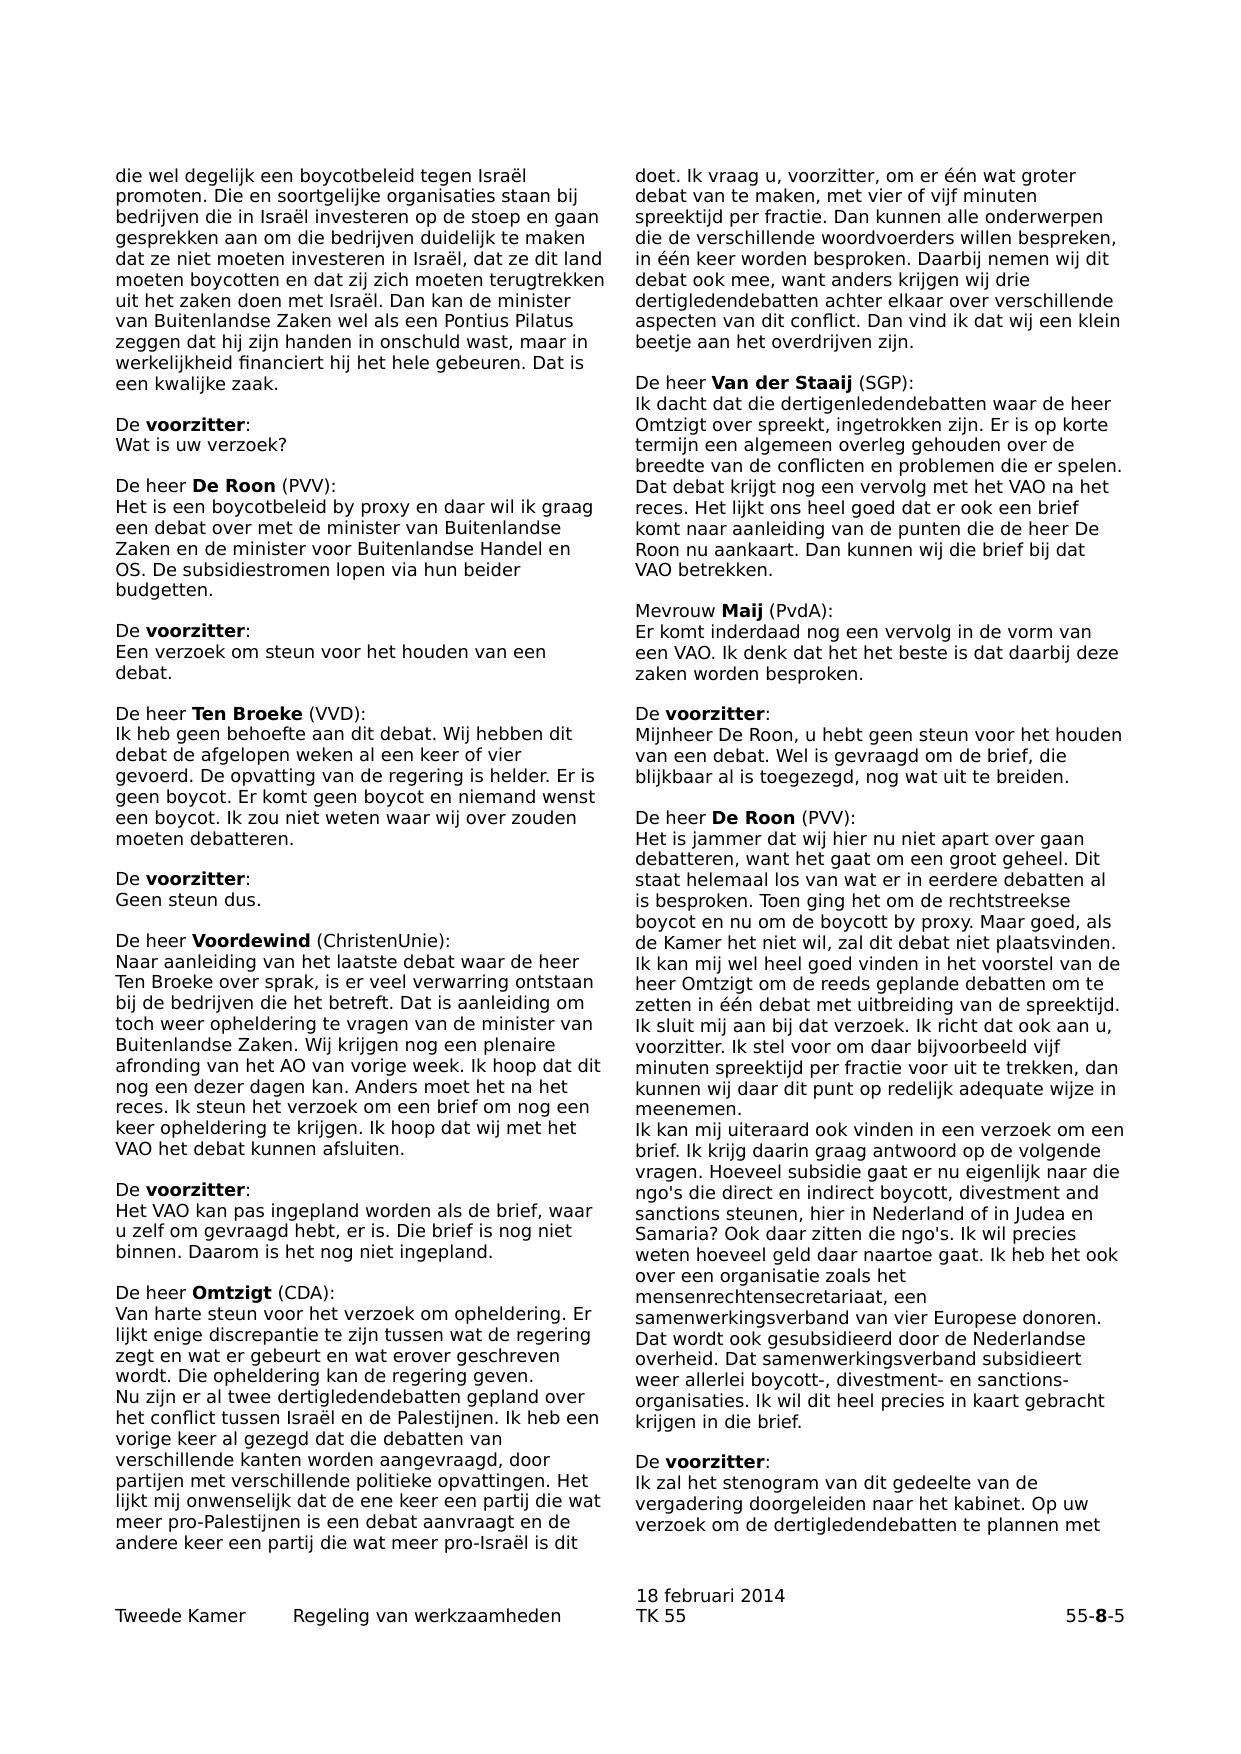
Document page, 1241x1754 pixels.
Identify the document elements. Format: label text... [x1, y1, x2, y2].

text Er komt inderdaad nog een vervolg in de vorm van een VAO. Ik denk dat het het beste is dat daarbij deze zaken worden besproken. [635, 622, 1125, 684]
text De heer De Roon (PVV): [635, 807, 1125, 828]
text Ik zal het stenogram van dit gedeelte van de vergadering doorgeleiden naar het kabinet. Op uw verzoek om de dertigledendebatten te plannen met [635, 1473, 1125, 1536]
text De voorzitter: [115, 621, 605, 642]
text Ik dacht dat die dertigenledendebatten waar de heer Omtzigt over spreekt, ingetrokken zijn. Er is op korte termijn een algemeen overleg gehouden over de breedte van de conflicten en problemen die er spelen. Dat debat krijgt nog een vervolg met het VAO na het reces. Het lijkt ons heel goed dat er ook een brief komt naar aanleiding van de punten die de heer De Roon nu aankaart. Dan kunnen wij die brief bij dat VAO betrekken. [635, 393, 1125, 581]
text Geen steun dus. [115, 890, 605, 911]
text De heer Ten Broeke (VVD): [115, 703, 605, 724]
text Mevrouw Maij (PvdA): [635, 601, 1125, 622]
text die wel degelijk een boycotbeleid tegen Israël promoten. Die en soortgelijke organisaties staan bij bedrijven die in Israël investeren op de stoep en gaan gesprekken aan om die bedrijven duidelijk te maken dat ze niet moeten investeren in Israël, dat ze dit land moeten boycotten en dat zij zich moeten terugtrekken uit het zaken doen met Israël. Dan kan de minister van Buitenlandse Zaken wel als een Pontius Pilatus zeggen dat hij zijn handen in onschuld wast, maar in werkelijkheid financiert hij het hele gebeuren. Dat is een kwalijke zaak. [115, 165, 605, 394]
text Wat is uw verzoek? [115, 435, 605, 456]
text Mijnheer De Roon, u hebt geen steun voor het houden van een debat. Wel is gevraagd om de brief, die blijkbaar al is toegezegd, nog wat uit te breiden. [635, 725, 1125, 787]
text Naar aanleiding van het laatste debat waar de heer Ten Broeke over sprak, is er veel verwarring ontstaan bij de bedrijven die het betreft. Dat is aanleiding om toch weer opheldering te vragen van de minister van Buitenlandse Zaken. Wij krijgen nog een plenaire afronding van het AO van vorige week. Ik hoop dat dit nog een dezer dagen kan. Anders moet het na het reces. Ik steun het verzoek om een brief om nog een keer opheldering te krijgen. Ik hoop dat wij met het VAO het debat kunnen afsluiten. [115, 951, 605, 1160]
text Het is jammer dat wij hier nu niet apart over gaan debatteren, want het gaat om een groot geheel. Dit staat helemaal los van wat er in eerdere debatten al is besproken. Toen ging het om de rechtstreekse boycot en nu om de boycott by proxy. Maar goed, als de Kamer het niet wil, zal dit debat niet plaatsvinden. Ik kan mij wel heel goed vinden in het voorstel van de heer Omtzigt om de reeds geplande debatten om te zetten in één debat met uitbreiding van de spreektijd. Ik sluit mij aan bij dat verzoek. Ik richt dat ook aan u, voorzitter. Ik stel voor om daar bijvoorbeeld vijf minuten spreektijd per fractie voor uit te trekken, dan kunnen wij daar dit punt op redelijk adequate wijze in meenemen. [635, 828, 1125, 1120]
text De heer De Roon (PVV): [115, 476, 605, 497]
text Nu zijn er al twee dertigledendebatten gepland over het conflict tussen Israël en de Palestijnen. Ik heb een vorige keer al gezegd dat die debatten van verschillende kanten worden aangevraagd, door partijen met verschillende politieke opvattingen. Het lijkt mij onwenselijk dat de ene keer een partij die wat meer pro-Palestijnen is een debat aanvraagt en de andere keer een partij die wat meer pro-Israël is dit [115, 1387, 605, 1554]
text De voorzitter: [635, 1452, 1125, 1473]
text Ik heb geen behoefte aan dit debat. Wij hebben dit debat de afgelopen weken al een keer of vier gevoerd. De opvatting van de regering is helder. Er is geen boycot. Er komt geen boycot en niemand wenst een boycot. Ik zou niet weten waar wij over zouden moeten debatteren. [115, 724, 605, 849]
text De heer Voordewind (ChristenUnie): [115, 931, 605, 951]
text De voorzitter: [635, 704, 1125, 725]
text doet. Ik vraag u, voorzitter, om er één wat groter debat van te maken, met vier of vijf minuten spreektijd per fractie. Dan kunnen alle onderwerpen die de verschillende woordvoerders willen bespreken, in één keer worden besproken. Daarbij nemen wij dit debat ook mee, want anders krijgen wij drie dertigledendebatten achter elkaar over verschillende aspecten van dit conflict. Dan vind ik dat wij een klein beetje aan het overdrijven zijn. [635, 165, 1125, 353]
text Het VAO kan pas ingepland worden als de brief, waar u zelf om gevraagd hebt, er is. Die brief is nog niet binnen. Daarom is het nog niet ingepland. [115, 1200, 605, 1263]
text Ik kan mij uiteraard ook vinden in een verzoek om een brief. Ik krijg daarin graag antwoord op de volgende vragen. Hoeveel subsidie gaat er nu eigenlijk naar die ngo's die direct en indirect boycott, divestment and sanctions steunen, hier in Nederland of in Judea en Samaria? Ook daar zitten die ngo's. Ik wil precies weten hoeveel geld daar naartoe gaat. Ik heb het ook over een organisatie zoals het mensenrechtensecretariaat, een samenwerkingsverband van vier Europese donoren. Dat wordt ook gesubsidieerd door de Nederlandse overheid. Dat samenwerkingsverband subsidieert weer allerlei boycott-, divestment- en sanctions-organisaties. Ik wil dit heel precies in kaart gebracht krijgen in die brief. [635, 1120, 1125, 1432]
text De voorzitter: [115, 414, 605, 435]
text Het is een boycotbeleid by proxy en daar wil ik graag een debat over met de minister van Buitenlandse Zaken en de minister voor Buitenlandse Handel en OS. De subsidiestromen lopen via hun beider budgetten. [115, 497, 605, 601]
text De heer Van der Staaij (SGP): [635, 373, 1125, 393]
text Een verzoek om steun voor het houden van een debat. [115, 642, 605, 683]
text De voorzitter: [115, 869, 605, 890]
text De voorzitter: [115, 1180, 605, 1200]
text Van harte steun voor het verzoek om opheldering. Er lijkt enige discrepantie te zijn tussen wat de regering zegt en wat er gebeurt en wat erover geschreven wordt. Die opheldering kan de regering geven. [115, 1304, 605, 1387]
text De heer Omtzigt (CDA): [115, 1283, 605, 1304]
